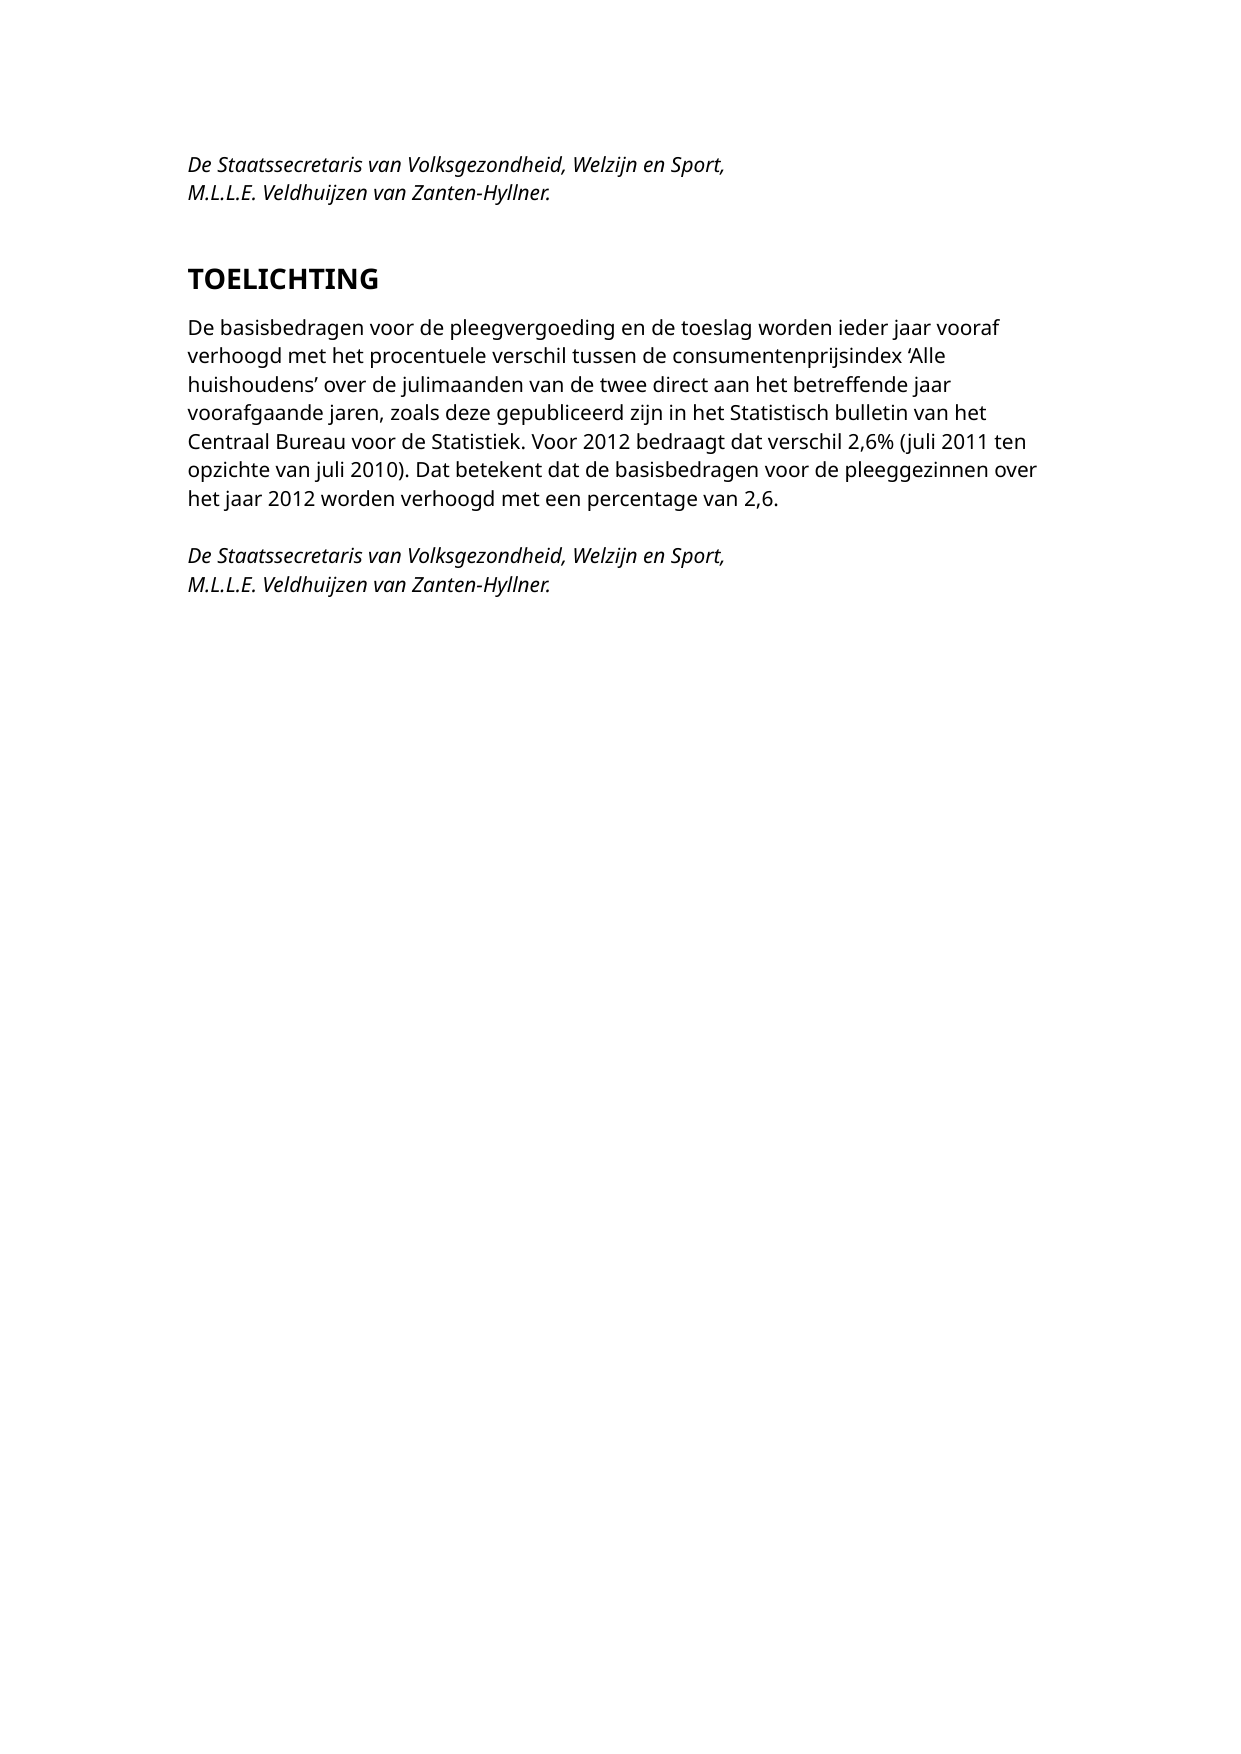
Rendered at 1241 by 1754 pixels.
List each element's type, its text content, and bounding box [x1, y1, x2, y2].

text De Staatssecretaris van Volksgezondheid, Welzijn en Sport, [187, 150, 1053, 178]
subtitle TOELICHTING [187, 259, 1053, 298]
text M.L.L.E. Veldhuijzen van Zanten-Hyllner. [187, 178, 1053, 207]
text De basisbedragen voor de pleegvergoeding en de toeslag worden ieder jaar vooraf verhoogd met het procentuele verschil tussen de consumentenprijsindex ‘Alle huishoudens’ over de julimaanden van de twee direct aan het betreffende jaar voorafgaande jaren, zoals deze gepubliceerd zijn in het Statistisch bulletin van het Centraal Bureau voor de Statistiek. Voor 2012 bedraagt dat verschil 2,6% (juli 2011 ten opzichte van juli 2010). Dat betekent dat de basisbedragen voor de pleeggezinnen over het jaar 2012 worden verhoogd met een percentage van 2,6. [187, 313, 1053, 512]
text M.L.L.E. Veldhuijzen van Zanten-Hyllner. [187, 570, 1053, 598]
text De Staatssecretaris van Volksgezondheid, Welzijn en Sport, [187, 542, 1053, 570]
